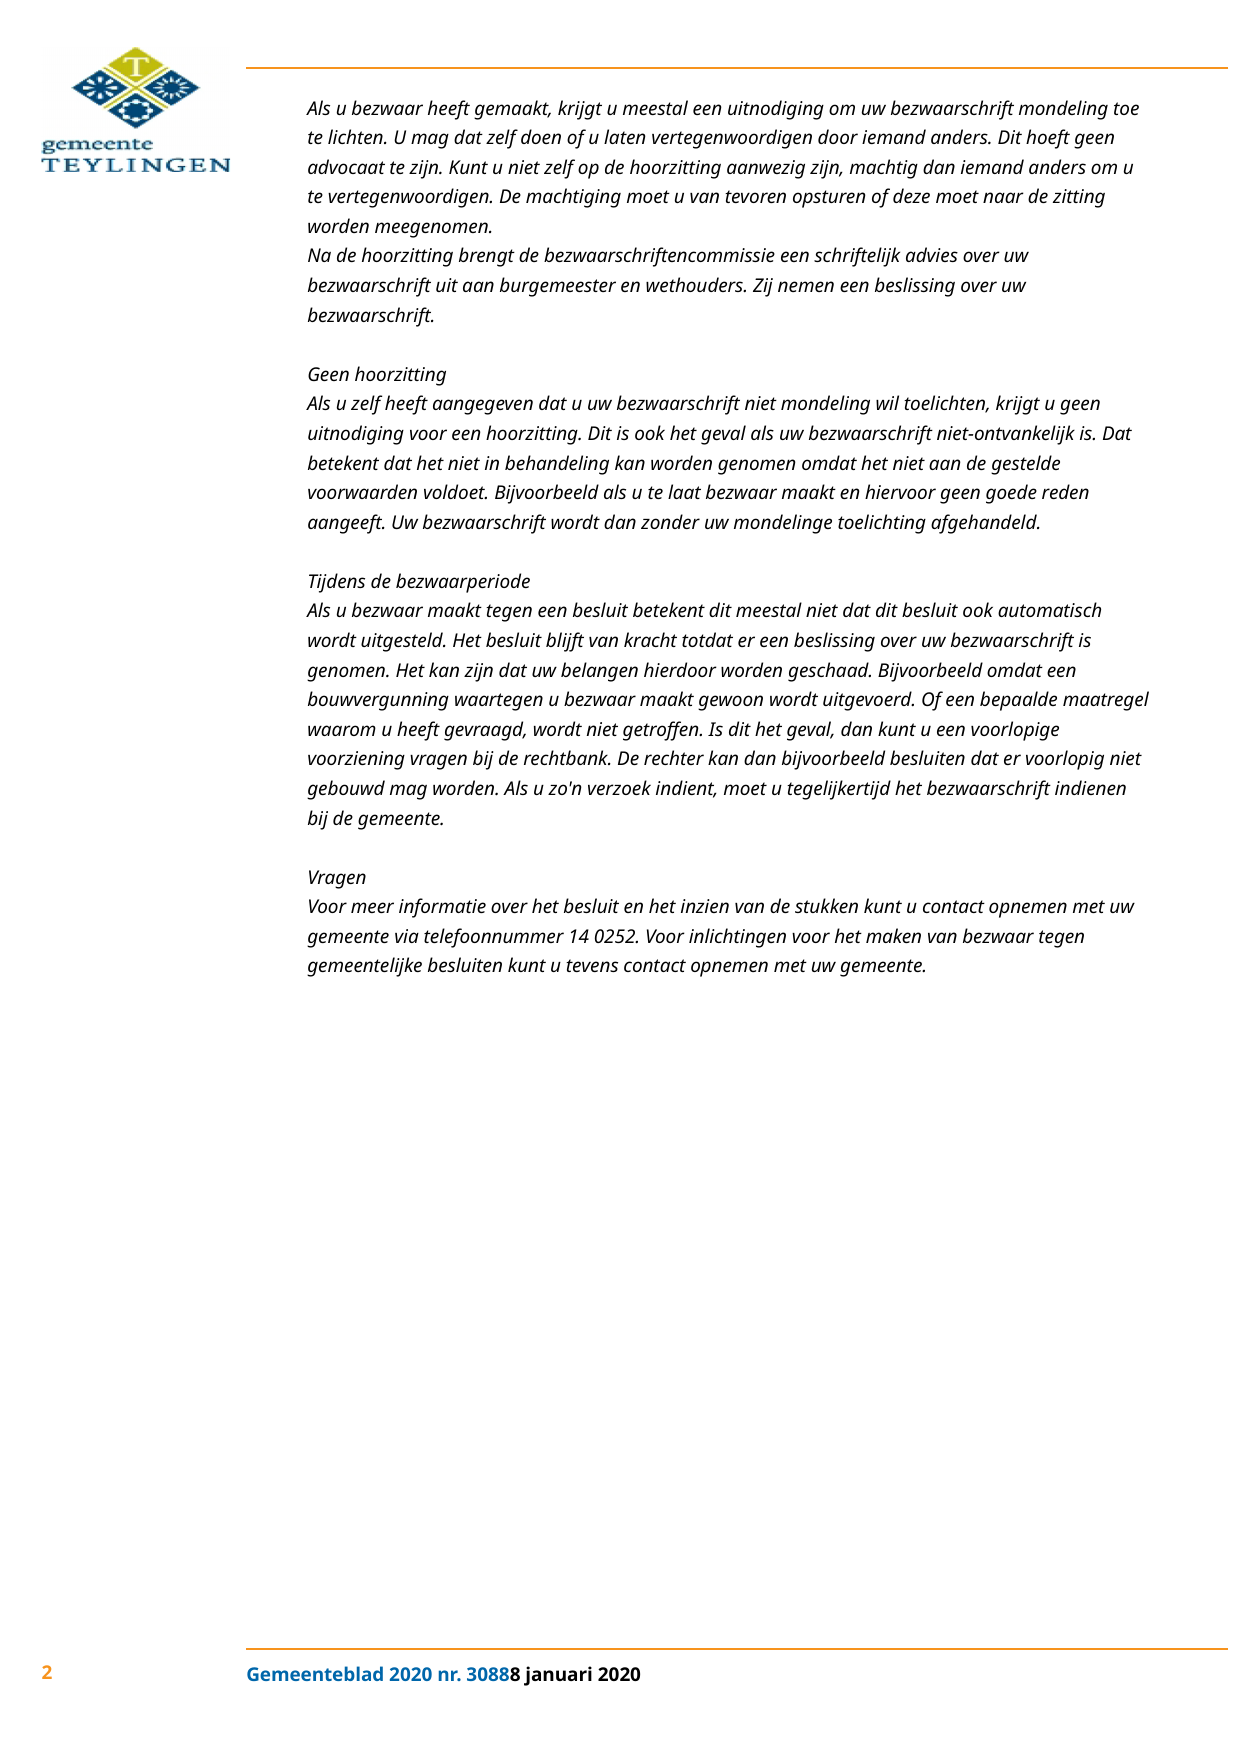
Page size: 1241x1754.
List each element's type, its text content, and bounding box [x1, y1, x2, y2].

list Na de hoorzitting brengt de bezwaarschriftencommissie een schriftelijk advies over uw bezwaarschrift uit aan burgemeester en wethouders. Zij nemen een beslissing over uw bezwaarschrift. [248, 243, 1152, 328]
list Als u zelf heeft aangegeven dat u uw bezwaarschrift niet mondeling wil toelichten, krijgt u geen uitnodiging voor een hoorzitting. Dit is ook het geval als uw bezwaarschrift niet-ontvankelijk is. Dat betekent dat het niet in behandeling kan worden genomen omdat het niet aan de gestelde voorwaarden voldoet. Bijvoorbeeld als u te laat bezwaar maakt en hiervoor geen goede reden aangeeft. Uw bezwaarschrift wordt dan zonder uw mondelinge toelichting afgehandeld. [248, 391, 1152, 535]
picture [41, 47, 231, 172]
list Vragen [248, 864, 1152, 890]
list Voor meer informatie over het besluit en het inzien van de stukken kunt u contact opnemen met uw gemeente via telefoonnummer 14 0252. Voor inlichtingen voor het maken van bezwaar tegen gemeentelijke besluiten kunt u tevens contact opnemen met uw gemeente. [248, 893, 1152, 978]
list Tijdens de bezwaarperiode [248, 568, 1152, 594]
list Als u bezwaar heeft gemaakt, krijgt u meestal een uitnodiging om uw bezwaarschrift mondeling toe te lichten. U mag dat zelf doen of u laten vertegenwoordigen door iemand anders. Dit hoeft geen advocaat te zijn. Kunt u niet zelf op de hoorzitting aanwezig zijn, machtig dan iemand anders om u te vertegenwoordigen. De machtiging moet u van tevoren opsturen of deze moet naar de zitting worden meegenomen. [248, 95, 1152, 239]
list Als u bezwaar maakt tegen een besluit betekent dit meestal niet dat dit besluit ook automatisch wordt uitgesteld. Het besluit blijft van kracht totdat er een beslissing over uw bezwaarschrift is genomen. Het kan zijn dat uw belangen hierdoor worden geschaad. Bijvoorbeeld omdat een bouwvergunning waartegen u bezwaar maakt gewoon wordt uitgevoerd. Of een bepaalde maatregel waarom u heeft gevraagd, wordt niet getroffen. Is dit het geval, dan kunt u een voorlopige voorziening vragen bij de rechtbank. De rechter kan dan bijvoorbeeld besluiten dat er voorlopig niet gebouwd mag worden. Als u zo'n verzoek indient, moet u tegelijkertijd het bezwaarschrift indienen bij de gemeente. [248, 598, 1152, 831]
list Geen hoorzitting [248, 361, 1152, 387]
